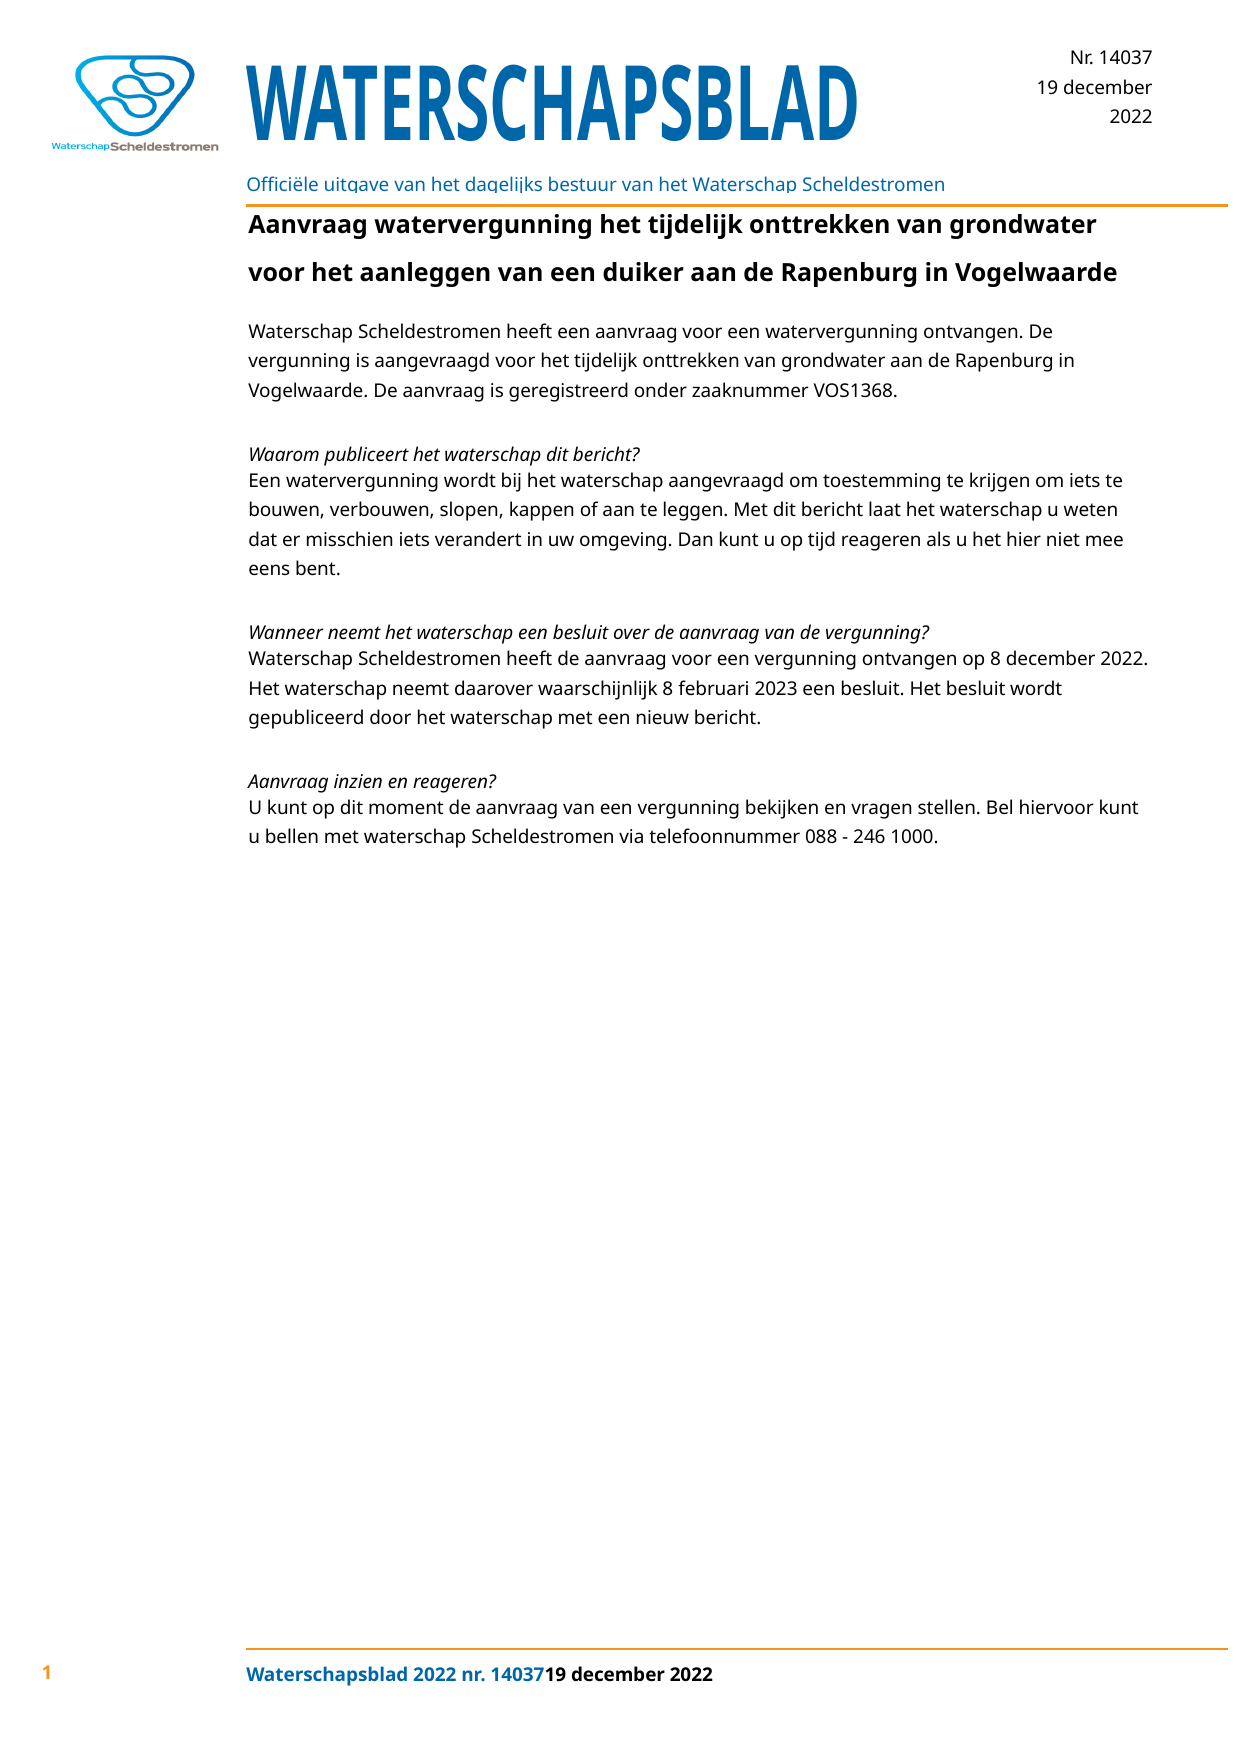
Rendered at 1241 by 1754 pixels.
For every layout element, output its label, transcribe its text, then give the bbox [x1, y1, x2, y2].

text Een watervergunning wordt bij het waterschap aangevraagd om toestemming te krijgen om iets te bouwen, verbouwen, slopen, kappen of aan te leggen. Met dit bericht laat het waterschap u weten dat er misschien iets verandert in uw omgeving. Dan kunt u op tijd reageren als u het hier niet mee eens bent. [248, 467, 1152, 581]
text Waarom publiceert het waterschap dit bericht? [248, 441, 1152, 467]
text Waterschap Scheldestromen heeft een aanvraag voor een watervergunning ontvangen. De vergunning is aangevraagd voor het tijdelijk onttrekken van grondwater aan de Rapenburg in Vogelwaarde. De aanvraag is geregistreerd onder zaaknummer VOS1368. [248, 318, 1152, 403]
picture [41, 47, 231, 172]
text Aanvraag watervergunning het tijdelijk onttrekken van grondwater voor het aanleggen van een duiker aan de Rapenburg in Vogelwaarde [248, 207, 1152, 288]
text Aanvraag inzien en reageren? [248, 768, 1152, 794]
text Wanneer neemt het waterschap een besluit over de aanvraag van de vergunning? [248, 619, 1152, 645]
text U kunt op dit moment de aanvraag van een vergunning bekijken en vragen stellen. Bel hiervoor kunt u bellen met waterschap Scheldestromen via telefoonnummer 088 - 246 1000. [248, 794, 1152, 849]
text Waterschap Scheldestromen heeft de aanvraag voor een vergunning ontvangen op 8 december 2022. Het waterschap neemt daarover waarschijnlijk 8 februari 2023 een besluit. Het besluit wordt gepubliceerd door het waterschap met een nieuw bericht. [248, 645, 1152, 730]
